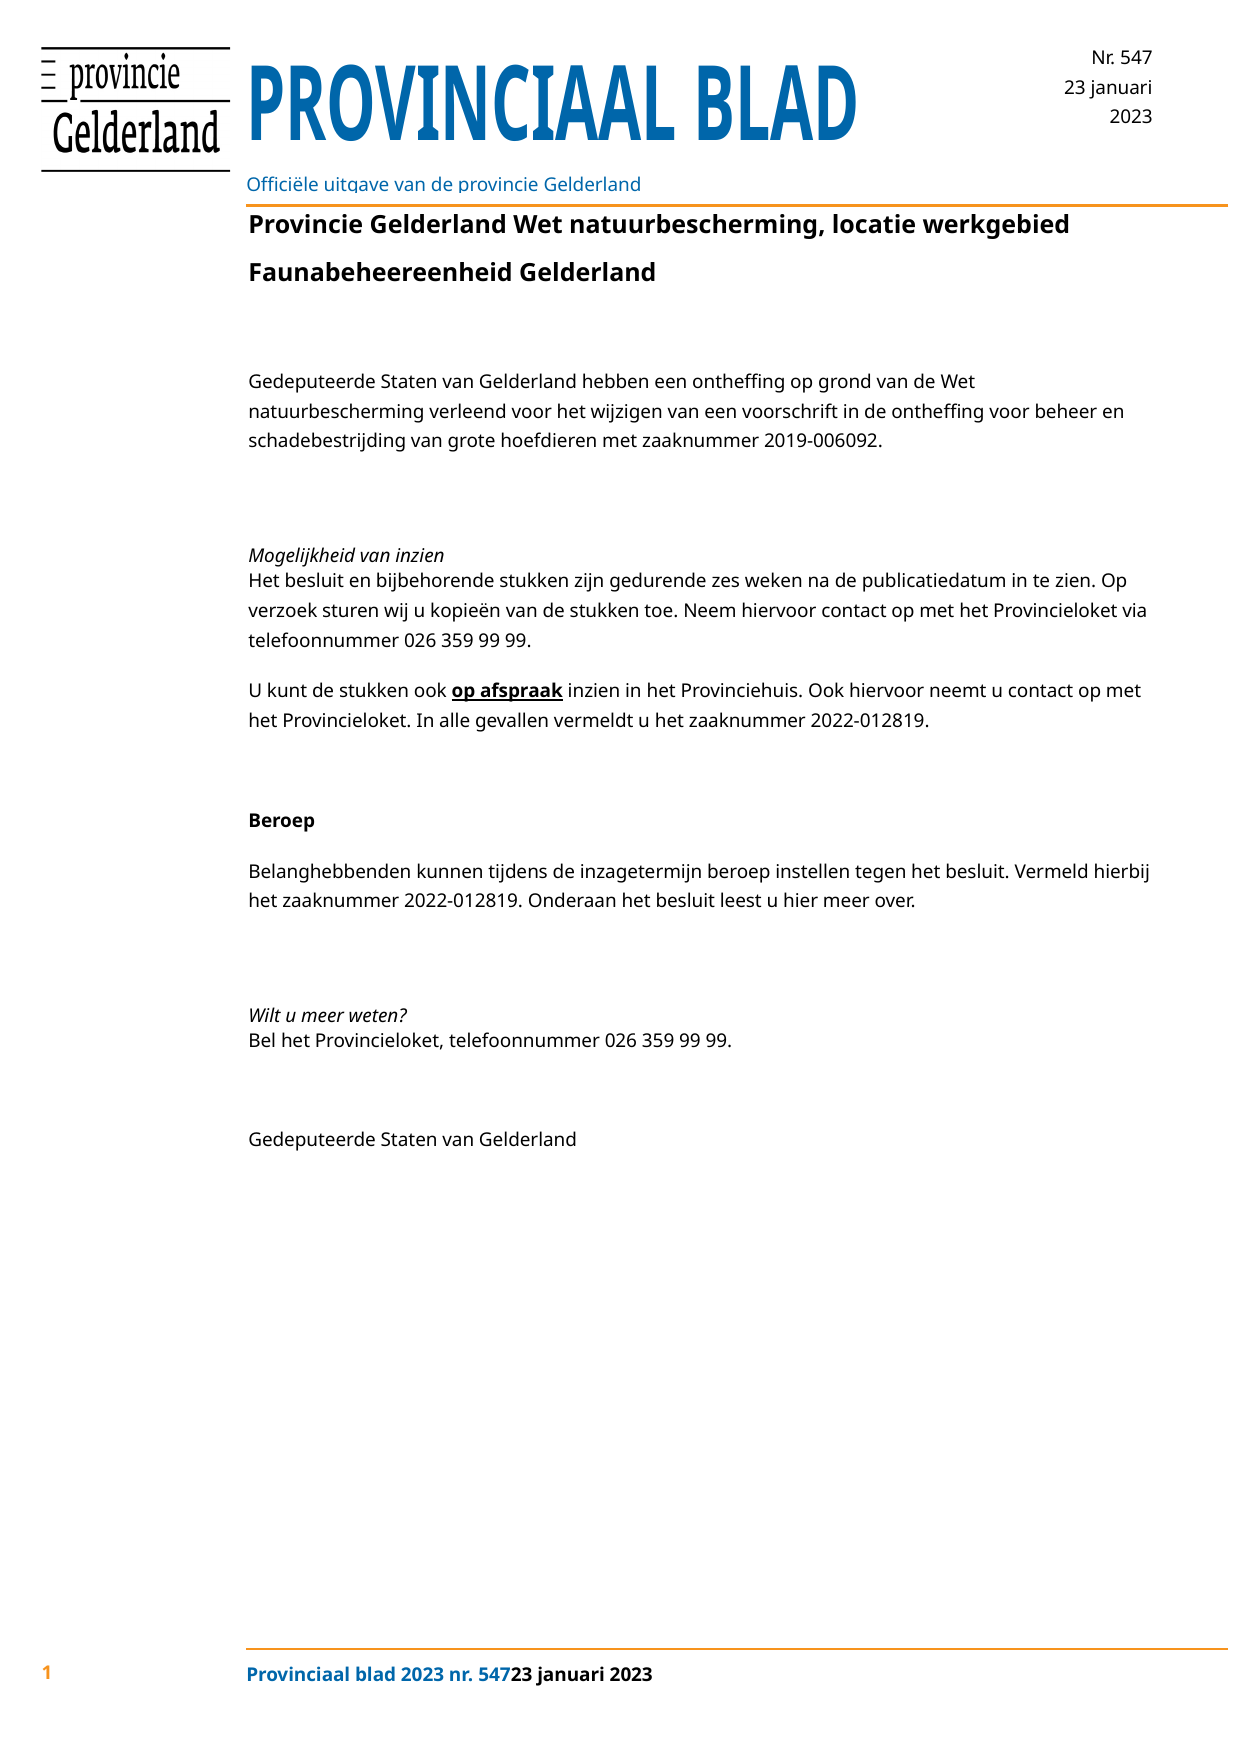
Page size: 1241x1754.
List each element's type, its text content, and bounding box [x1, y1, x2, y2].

text U kunt de stukken ook op afspraak inzien in het Provinciehuis. Ook hiervoor neemt u contact op met het Provincieloket. In alle gevallen vermeldt u het zaaknummer 2022-012819. [248, 677, 1152, 732]
text Het besluit en bijbehorende stukken zijn gedurende zes weken na de publicatiedatum in te zien. Op verzoek sturen wij u kopieën van de stukken toe. Neem hiervoor contact op met het Provincieloket via telefoonnummer 026 359 99 99. [248, 568, 1152, 652]
text Gedeputeerde Staten van Gelderland hebben een ontheffing op grond van de Wet natuurbescherming verleend voor het wijzigen van een voorschrift in de ontheffing voor beheer en schadebestrijding van grote hoefdieren met zaaknummer 2019-006092. [248, 368, 1152, 453]
text Wilt u meer weten? [248, 1002, 1152, 1028]
text Mogelijkheid van inzien [248, 542, 1152, 568]
text Gedeputeerde Staten van Gelderland [248, 1126, 1152, 1152]
text Belanghebbenden kunnen tijdens de inzagetermijn beroep instellen tegen het besluit. Vermeld hierbij het zaaknummer 2022-012819. Onderaan het besluit leest u hier meer over. [248, 858, 1152, 913]
text Bel het Provincieloket, telefoonnummer 026 359 99 99. [248, 1028, 1152, 1053]
text Provincie Gelderland Wet natuurbescherming, locatie werkgebied Faunabeheereenheid Gelderland [248, 207, 1152, 288]
picture [41, 47, 231, 172]
text Beroep [248, 808, 1152, 833]
